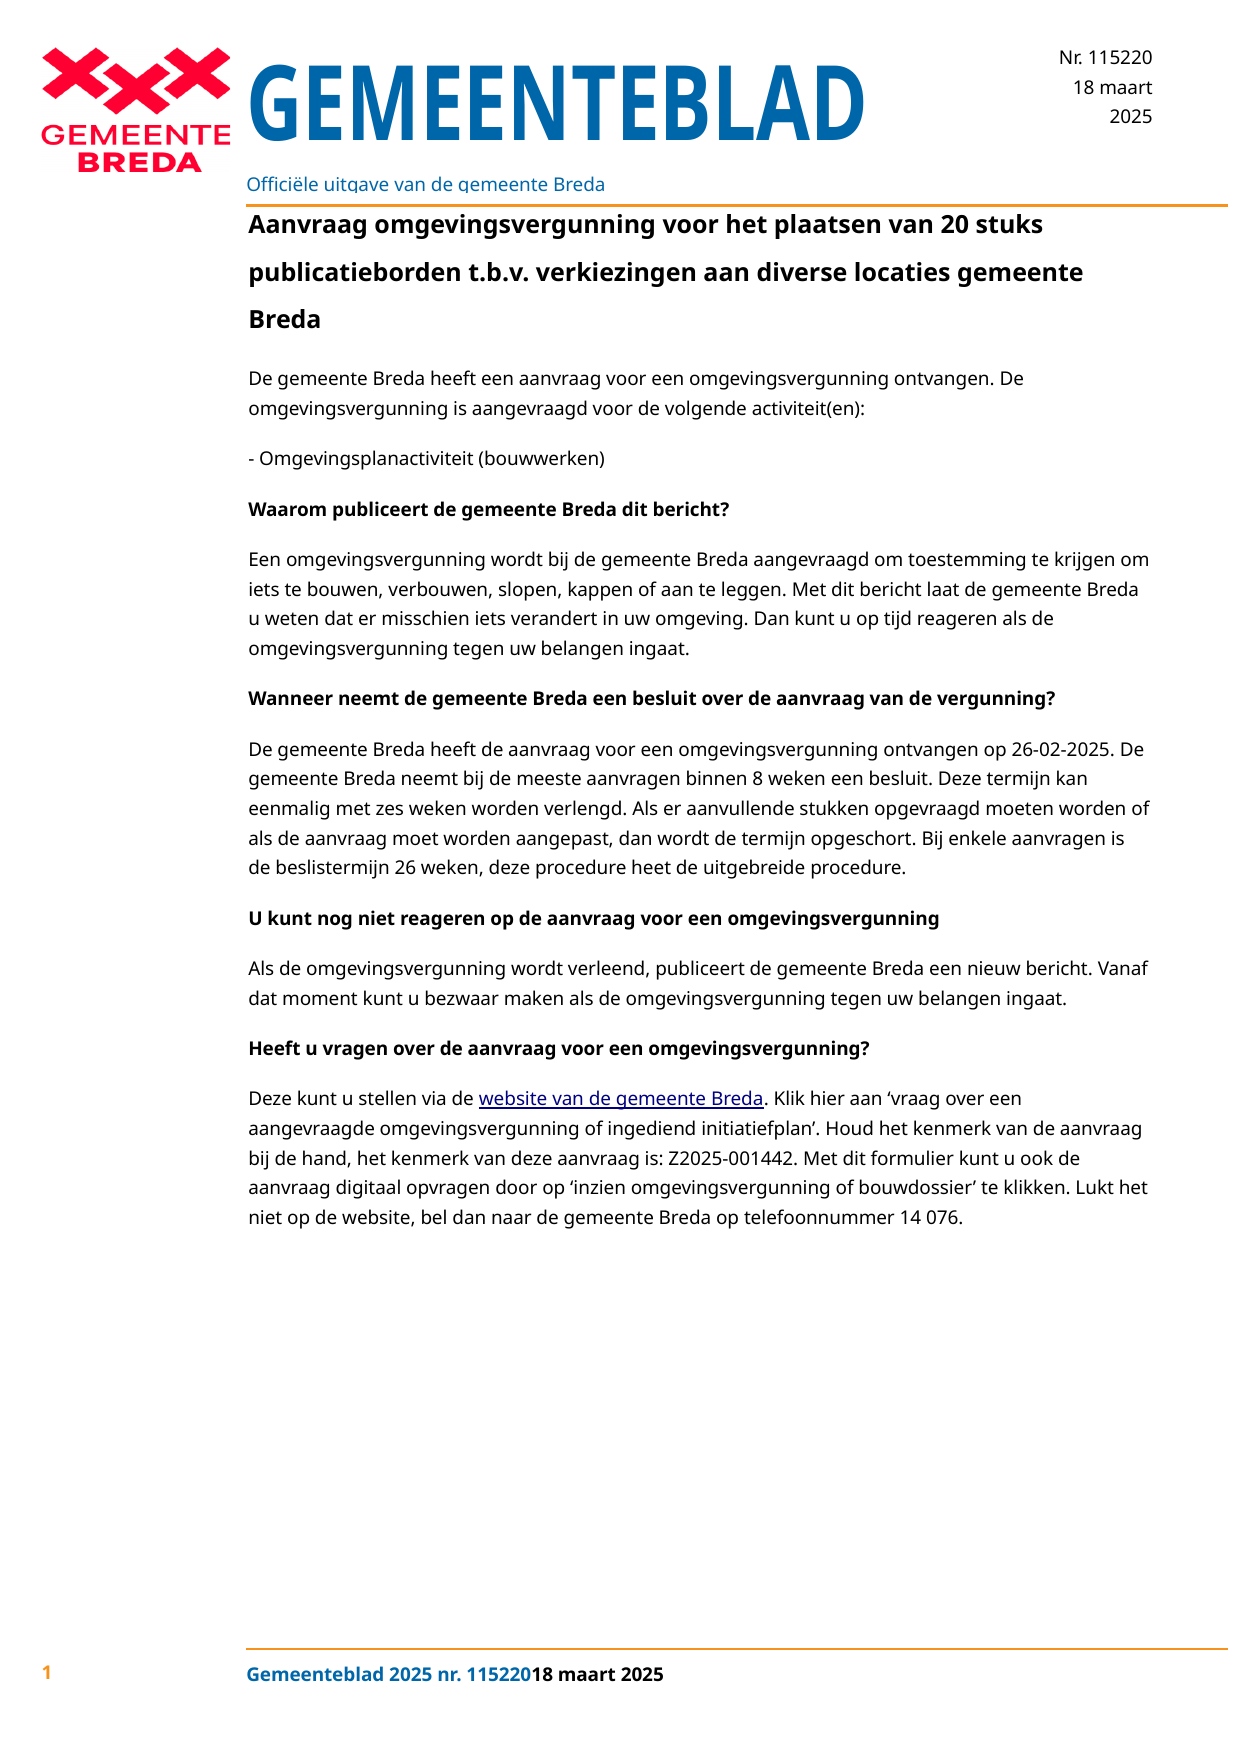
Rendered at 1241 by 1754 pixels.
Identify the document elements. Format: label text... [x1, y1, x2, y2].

text Wanneer neemt de gemeente Breda een besluit over de aanvraag van de vergunning? [248, 686, 1152, 711]
text Waarom publiceert de gemeente Breda dit bericht? [248, 496, 1152, 522]
picture [41, 47, 231, 172]
text - Omgevingsplanactiviteit (bouwwerken) [248, 446, 1152, 471]
text U kunt nog niet reageren op de aanvraag voor een omgevingsvergunning [248, 905, 1152, 930]
text De gemeente Breda heeft een aanvraag voor een omgevingsvergunning ontvangen. De omgevingsvergunning is aangevraagd voor de volgende activiteit(en): [248, 366, 1152, 421]
text De gemeente Breda heeft de aanvraag voor een omgevingsvergunning ontvangen op 26-02-2025. De gemeente Breda neemt bij de meeste aanvragen binnen 8 weken een besluit. Deze termijn kan eenmalig met zes weken worden verlengd. Als er aanvullende stukken opgevraagd moeten worden of als de aanvraag moet worden aangepast, dan wordt de termijn opgeschort. Bij enkele aanvragen is de beslistermijn 26 weken, deze procedure heet de uitgebreide procedure. [248, 736, 1152, 880]
text Als de omgevingsvergunning wordt verleend, publiceert de gemeente Breda een nieuw bericht. Vanaf dat moment kunt u bezwaar maken als de omgevingsvergunning tegen uw belangen ingaat. [248, 955, 1152, 1010]
text Deze kunt u stellen via de website van de gemeente Breda. Klik hier aan ‘vraag over een aangevraagde omgevingsvergunning of ingediend initiatiefplan’. Houd het kenmerk van de aanvraag bij de hand, het kenmerk van deze aanvraag is: Z2025-001442. Met dit formulier kunt u ook de aanvraag digitaal opvragen door op ‘inzien omgevingsvergunning of bouwdossier’ te klikken. Lukt het niet op de website, bel dan naar de gemeente Breda op telefoonnummer 14 076. [248, 1086, 1152, 1229]
text Een omgevingsvergunning wordt bij de gemeente Breda aangevraagd om toestemming te krijgen om iets te bouwen, verbouwen, slopen, kappen of aan te leggen. Met dit bericht laat de gemeente Breda u weten dat er misschien iets verandert in uw omgeving. Dan kunt u op tijd reageren als de omgevingsvergunning tegen uw belangen ingaat. [248, 546, 1152, 661]
text Heeft u vragen over de aanvraag voor een omgevingsvergunning? [248, 1035, 1152, 1061]
text Aanvraag omgevingsvergunning voor het plaatsen van 20 stuks publicatieborden t.b.v. verkiezingen aan diverse locaties gemeente Breda [248, 207, 1152, 336]
